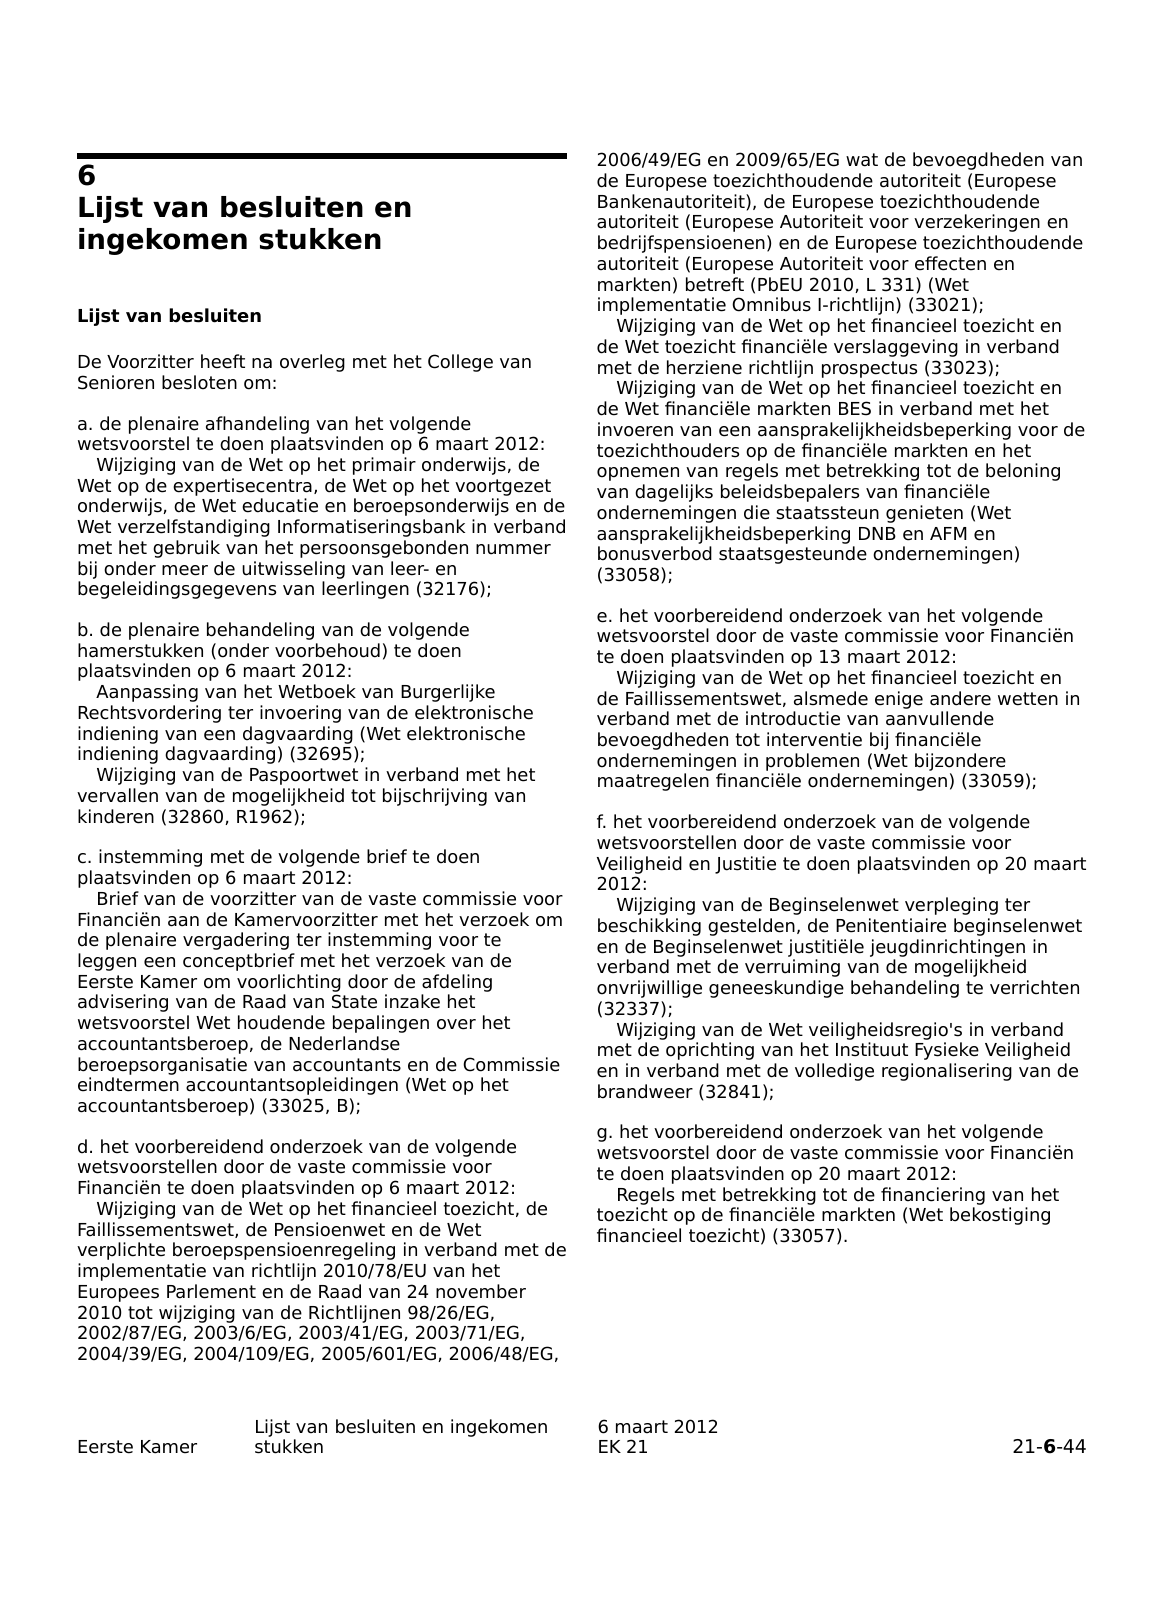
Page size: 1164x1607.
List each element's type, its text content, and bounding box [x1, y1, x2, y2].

text 2006/49/EG en 2009/65/EG wat de bevoegdheden van de Europese toezichthoudende autoriteit (Europese Bankenautoriteit), de Europese toezichthoudende autoriteit (Europese Autoriteit voor verzekeringen en bedrijfspensioenen) en de Europese toezichthoudende autoriteit (Europese Autoriteit voor effecten en markten) betreft (PbEU 2010, L 331) (Wet implementatie Omnibus I-richtlijn) (33021); [596, 150, 1087, 316]
text e. het voorbereidend onderzoek van het volgende wetsvoorstel door de vaste commissie voor Financiën te doen plaatsvinden op 13 maart 2012: [596, 606, 1087, 668]
text Wijziging van de Wet op het primair onderwijs, de Wet op de expertisecentra, de Wet op het voortgezet onderwijs, de Wet educatie en beroepsonderwijs en de Wet verzelfstandiging Informatiseringsbank in verband met het gebruik van het persoonsgebonden nummer bij onder meer de uitwisseling van leer- en begeleidingsgegevens van leerlingen (32176); [77, 455, 567, 600]
text Wijziging van de Beginselenwet verpleging ter beschikking gestelden, de Penitentiaire beginselenwet en de Beginselenwet justitiële jeugdinrichtingen in verband met de verruiming van de mogelijkheid onvrijwillige geneeskundige behandeling te verrichten (32337); [596, 895, 1087, 1019]
text Wijziging van de Wet veiligheidsregio's in verband met de oprichting van het Instituut Fysieke Veiligheid en in verband met de volledige regionalisering van de brandweer (32841); [596, 1019, 1087, 1102]
text Wijziging van de Wet op het financieel toezicht en de Wet financiële markten BES in verband met het invoeren van een aansprakelijkheidsbeperking voor de toezichthouders op de financiële markten en het opnemen van regels met betrekking tot de beloning van dagelijks beleidsbepalers van financiële ondernemingen die staatssteun genieten (Wet aansprakelijkheidsbeperking DNB en AFM en bonusverbod staatsgesteunde ondernemingen) (33058); [596, 378, 1087, 586]
text b. de plenaire behandeling van de volgende hamerstukken (onder voorbehoud) te doen plaatsvinden op 6 maart 2012: [77, 620, 567, 682]
text Wijziging van de Wet op het financieel toezicht en de Faillissementswet, alsmede enige andere wetten in verband met de introductie van aanvullende bevoegdheden tot interventie bij financiële ondernemingen in problemen (Wet bijzondere maatregelen financiële ondernemingen) (33059); [596, 668, 1087, 792]
text g. het voorbereidend onderzoek van het volgende wetsvoorstel door de vaste commissie voor Financiën te doen plaatsvinden op 20 maart 2012: [596, 1122, 1087, 1184]
text Wijziging van de Paspoortwet in verband met het vervallen van de mogelijkheid tot bijschrijving van kinderen (32860, R1962); [77, 765, 567, 827]
text d. het voorbereidend onderzoek van de volgende wetsvoorstellen door de vaste commissie voor Financiën te doen plaatsvinden op 6 maart 2012: [77, 1137, 567, 1199]
text Aanpassing van het Wetboek van Burgerlijke Rechtsvordering ter invoering van de elektronische indiening van een dagvaarding (Wet elektronische indiening dagvaarding) (32695); [77, 682, 567, 765]
title 6 Lijst van besluiten en ingekomen stukken [77, 159, 567, 256]
text a. de plenaire afhandeling van het volgende wetsvoorstel te doen plaatsvinden op 6 maart 2012: [77, 413, 567, 455]
subtitle Lijst van besluiten [77, 306, 567, 327]
text Brief van de voorzitter van de vaste commissie voor Financiën aan de Kamervoorzitter met het verzoek om de plenaire vergadering ter instemming voor te leggen een conceptbrief met het verzoek van de Eerste Kamer om voorlichting door de afdeling advisering van de Raad van State inzake het wetsvoorstel Wet houdende bepalingen over het accountantsberoep, de Nederlandse beroepsorganisatie van accountants en de Commissie eindtermen accountantsopleidingen (Wet op het accountantsberoep) (33025, B); [77, 889, 567, 1117]
text c. instemming met de volgende brief te doen plaatsvinden op 6 maart 2012: [77, 847, 567, 889]
text Wijziging van de Wet op het financieel toezicht en de Wet toezicht financiële verslaggeving in verband met de herziene richtlijn prospectus (33023); [596, 316, 1087, 378]
text De Voorzitter heeft na overleg met het College van Senioren besloten om: [77, 352, 567, 393]
text Wijziging van de Wet op het financieel toezicht, de Faillissementswet, de Pensioenwet en de Wet verplichte beroepspensioenregeling in verband met de implementatie van richtlijn 2010/78/EU van het Europees Parlement en de Raad van 24 november 2010 tot wijziging van de Richtlijnen 98/26/EG, 2002/87/EG, 2003/6/EG, 2003/41/EG, 2003/71/EG, 2004/39/EG, 2004/109/EG, 2005/601/EG, 2006/48/EG, [77, 1199, 567, 1365]
text Regels met betrekking tot de financiering van het toezicht op de financiële markten (Wet bekostiging financieel toezicht) (33057). [596, 1184, 1087, 1247]
text f. het voorbereidend onderzoek van de volgende wetsvoorstellen door de vaste commissie voor Veiligheid en Justitie te doen plaatsvinden op 20 maart 2012: [596, 812, 1087, 895]
